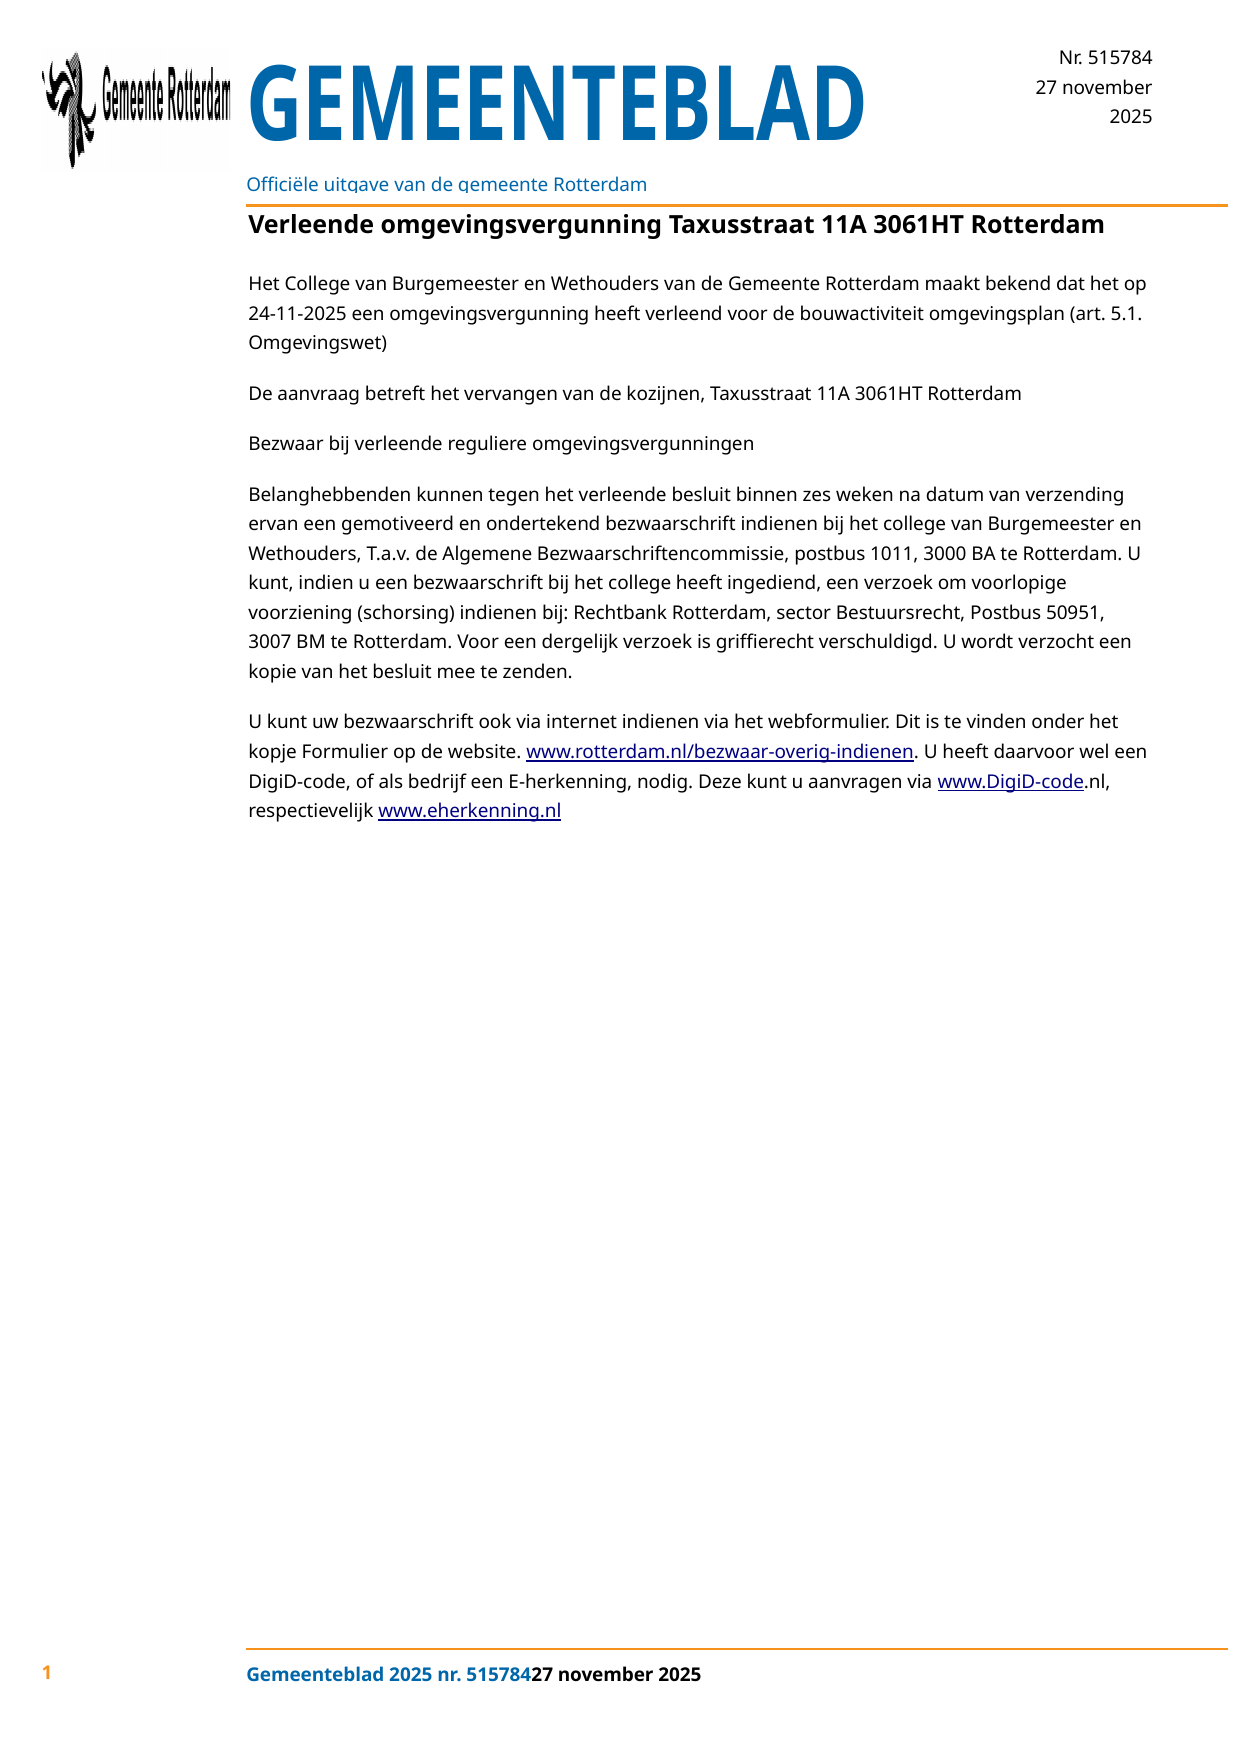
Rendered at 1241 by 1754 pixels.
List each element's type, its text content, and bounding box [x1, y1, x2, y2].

text Belanghebbenden kunnen tegen het verleende besluit binnen zes weken na datum van verzending ervan een gemotiveerd en ondertekend bezwaarschrift indienen bij het college van Burgemeester en Wethouders, T.a.v. de Algemene Bezwaarschriftencommissie, postbus 1011, 3000 BA te Rotterdam. U kunt, indien u een bezwaarschrift bij het college heeft ingediend, een verzoek om voorlopige voorziening (schorsing) indienen bij: Rechtbank Rotterdam, sector Bestuursrecht, Postbus 50951, 3007 BM te Rotterdam. Voor een dergelijk verzoek is griffierecht verschuldigd. U wordt verzocht een kopie van het besluit mee te zenden. [248, 481, 1152, 684]
text De aanvraag betreft het vervangen van de kozijnen, Taxusstraat 11A 3061HT Rotterdam [248, 380, 1152, 406]
text Verleende omgevingsvergunning Taxusstraat 11A 3061HT Rotterdam [248, 207, 1152, 241]
text Het College van Burgemeester en Wethouders van de Gemeente Rotterdam maakt bekend dat het op 24-11-2025 een omgevingsvergunning heeft verleend voor de bouwactiviteit omgevingsplan (art. 5.1. Omgevingswet) [248, 270, 1152, 355]
text U kunt uw bezwaarschrift ook via internet indienen via het webformulier. Dit is te vinden onder het kopje Formulier op de website. www.rotterdam.nl/bezwaar-overig-indienen. U heeft daarvoor wel een DigiD-code, of als bedrijf een E-herkenning, nodig. Deze kunt u aanvragen via www.DigiD-code.nl, respectievelijk www.eherkenning.nl [248, 709, 1152, 823]
text Bezwaar bij verleende reguliere omgevingsvergunningen [248, 430, 1152, 456]
picture [41, 47, 231, 172]
